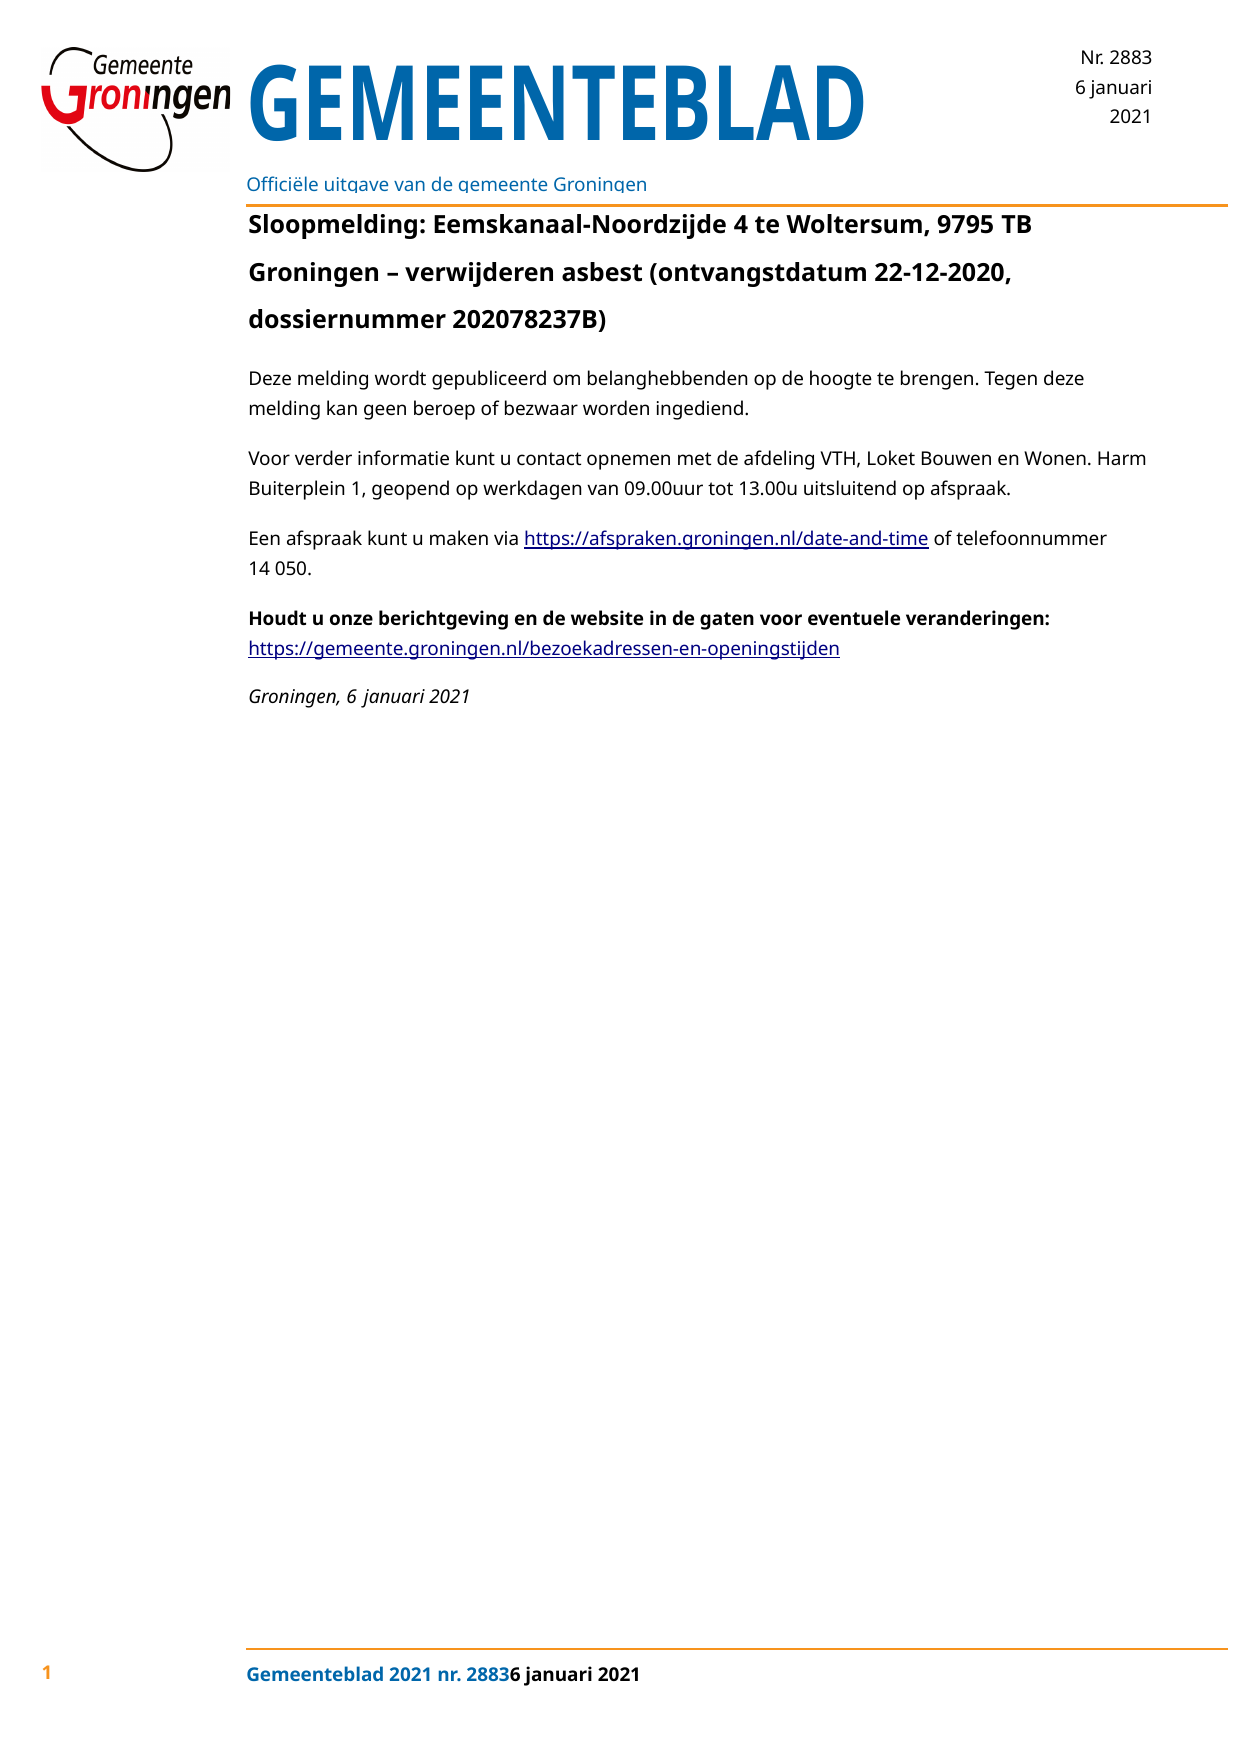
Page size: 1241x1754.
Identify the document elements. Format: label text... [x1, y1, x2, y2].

text Voor verder informatie kunt u contact opnemen met de afdeling VTH, Loket Bouwen en Wonen. Harm Buiterplein 1, geopend op werkdagen van 09.00uur tot 13.00u uitsluitend op afspraak. [248, 446, 1152, 501]
text Groningen, 6 januari 2021 [248, 683, 1152, 709]
text Sloopmelding: Eemskanaal-Noordzijde 4 te Woltersum, 9795 TB Groningen – verwijderen asbest (ontvangstdatum 22-12-2020, dossiernummer 202078237B) [248, 207, 1152, 336]
text Deze melding wordt gepubliceerd om belanghebbenden op de hoogte te brengen. Tegen deze melding kan geen beroep of bezwaar worden ingediend. [248, 366, 1152, 421]
text Houdt u onze berichtgeving en de website in de gaten voor eventuele veranderingen: https://gemeente.groningen.nl/bezoekadressen-en-openingstijden [248, 606, 1152, 661]
picture [41, 47, 231, 172]
text Een afspraak kunt u maken via https://afspraken.groningen.nl/date-and-time of telefoonnummer 14 050. [248, 526, 1152, 581]
